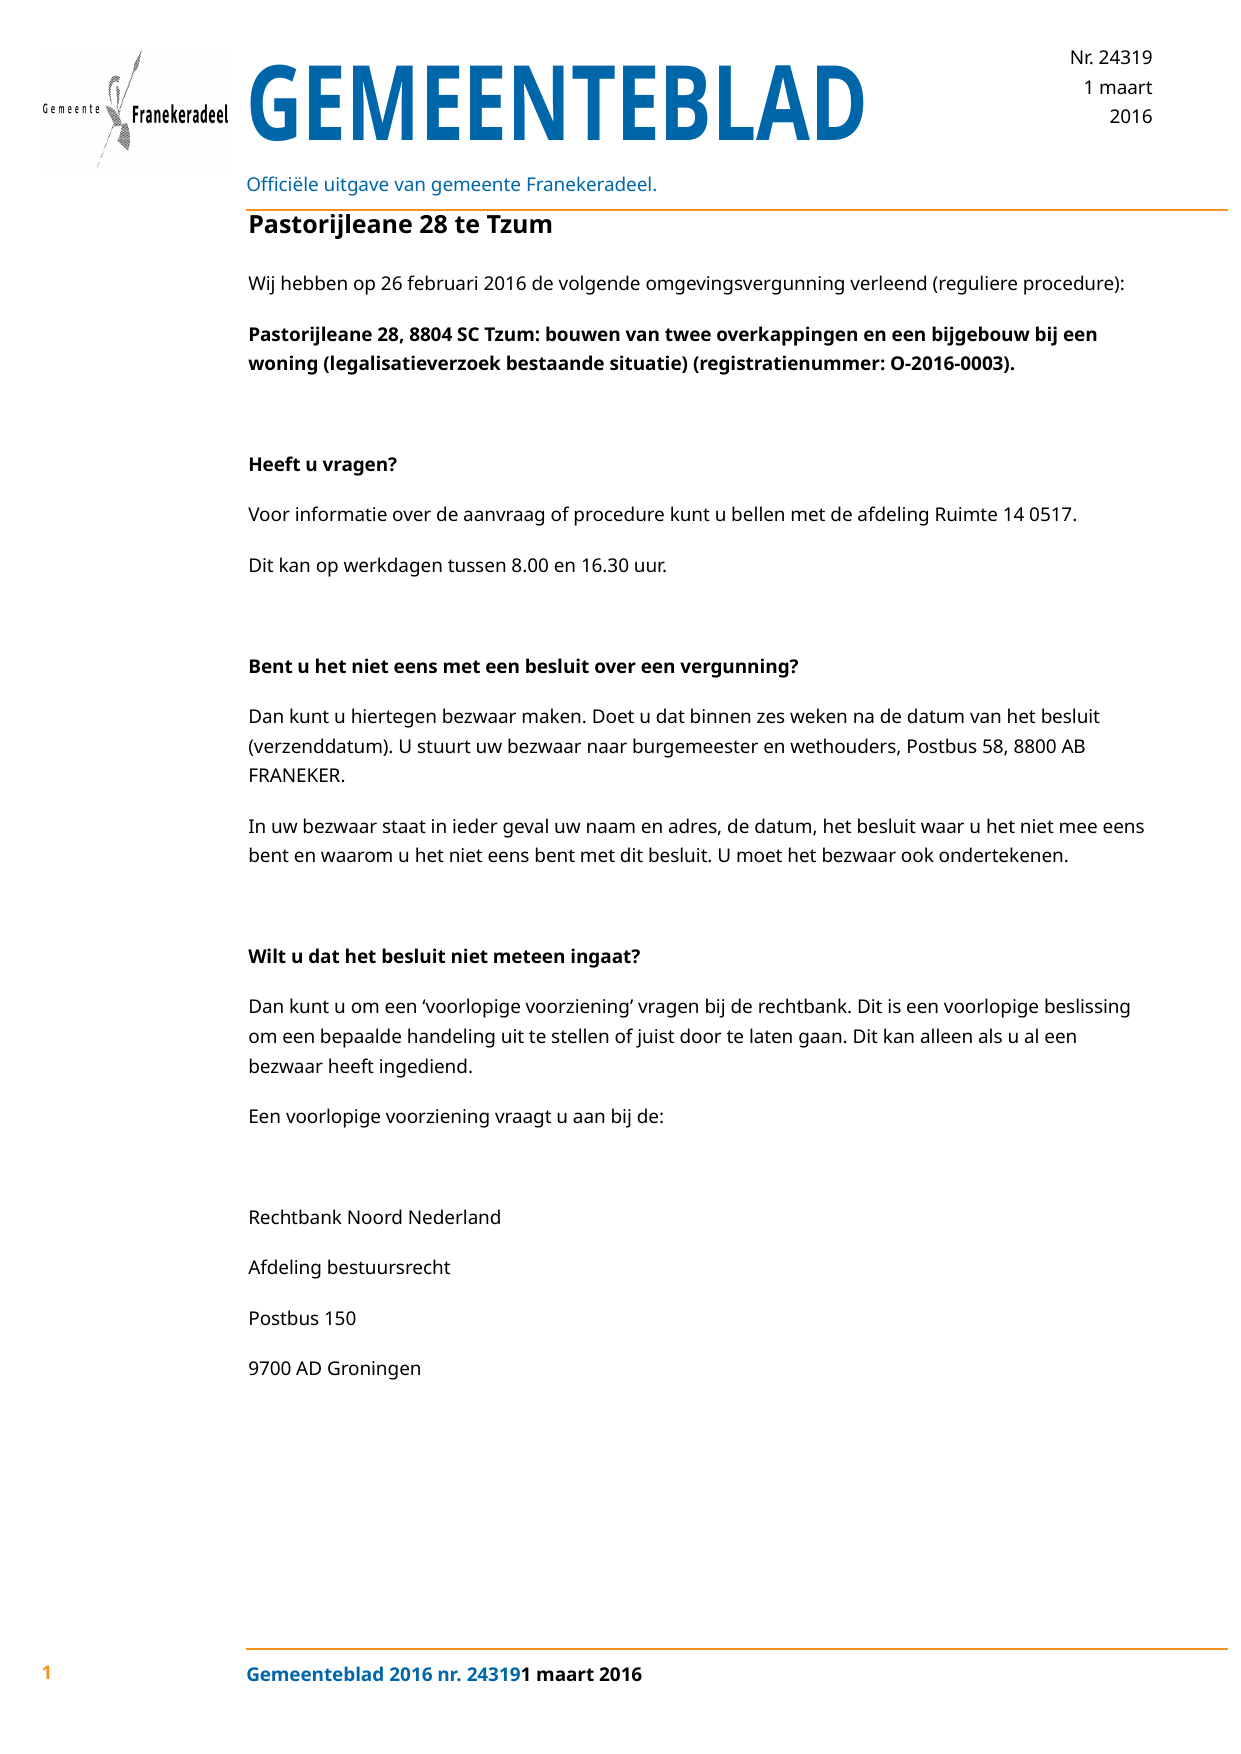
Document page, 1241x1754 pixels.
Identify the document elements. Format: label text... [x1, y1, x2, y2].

text Wij hebben op 26 februari 2016 de volgende omgevingsvergunning verleend (reguliere procedure): [248, 270, 1152, 296]
text 9700 AD Groningen [248, 1355, 1152, 1381]
text Bent u het niet eens met een besluit over een vergunning? [248, 653, 1152, 678]
picture [41, 47, 231, 172]
text Heeft u vragen? [248, 451, 1152, 477]
text Pastorijleane 28, 8804 SC Tzum: bouwen van twee overkappingen en een bijgebouw bij een woning (legalisatieverzoek bestaande situatie) (registratienummer: O-2016-0003). [248, 321, 1152, 376]
text Voor informatie over de aanvraag of procedure kunt u bellen met de afdeling Ruimte 14 0517. [248, 502, 1152, 527]
text Wilt u dat het besluit niet meteen ingaat? [248, 943, 1152, 969]
text Afdeling bestuursrecht [248, 1254, 1152, 1280]
text Rechtbank Noord Nederland [248, 1204, 1152, 1230]
text In uw bezwaar staat in ieder geval uw naam en adres, de datum, het besluit waar u het niet mee eens bent en waarom u het niet eens bent met dit besluit. U moet het bezwaar ook ondertekenen. [248, 813, 1152, 868]
text Dit kan op werkdagen tussen 8.00 en 16.30 uur. [248, 552, 1152, 578]
text Een voorlopige voorziening vraagt u aan bij de: [248, 1103, 1152, 1129]
text Dan kunt u hiertegen bezwaar maken. Doet u dat binnen zes weken na de datum van het besluit (verzenddatum). U stuurt uw bezwaar naar burgemeester en wethouders, Postbus 58, 8800 AB FRANEKER. [248, 703, 1152, 788]
text Postbus 150 [248, 1305, 1152, 1331]
text Dan kunt u om een ‘voorlopige voorziening’ vragen bij de rechtbank. Dit is een voorlopige beslissing om een bepaalde handeling uit te stellen of juist door te laten gaan. Dit kan alleen als u al een bezwaar heeft ingediend. [248, 994, 1152, 1078]
text Pastorijleane 28 te Tzum [248, 211, 1152, 241]
